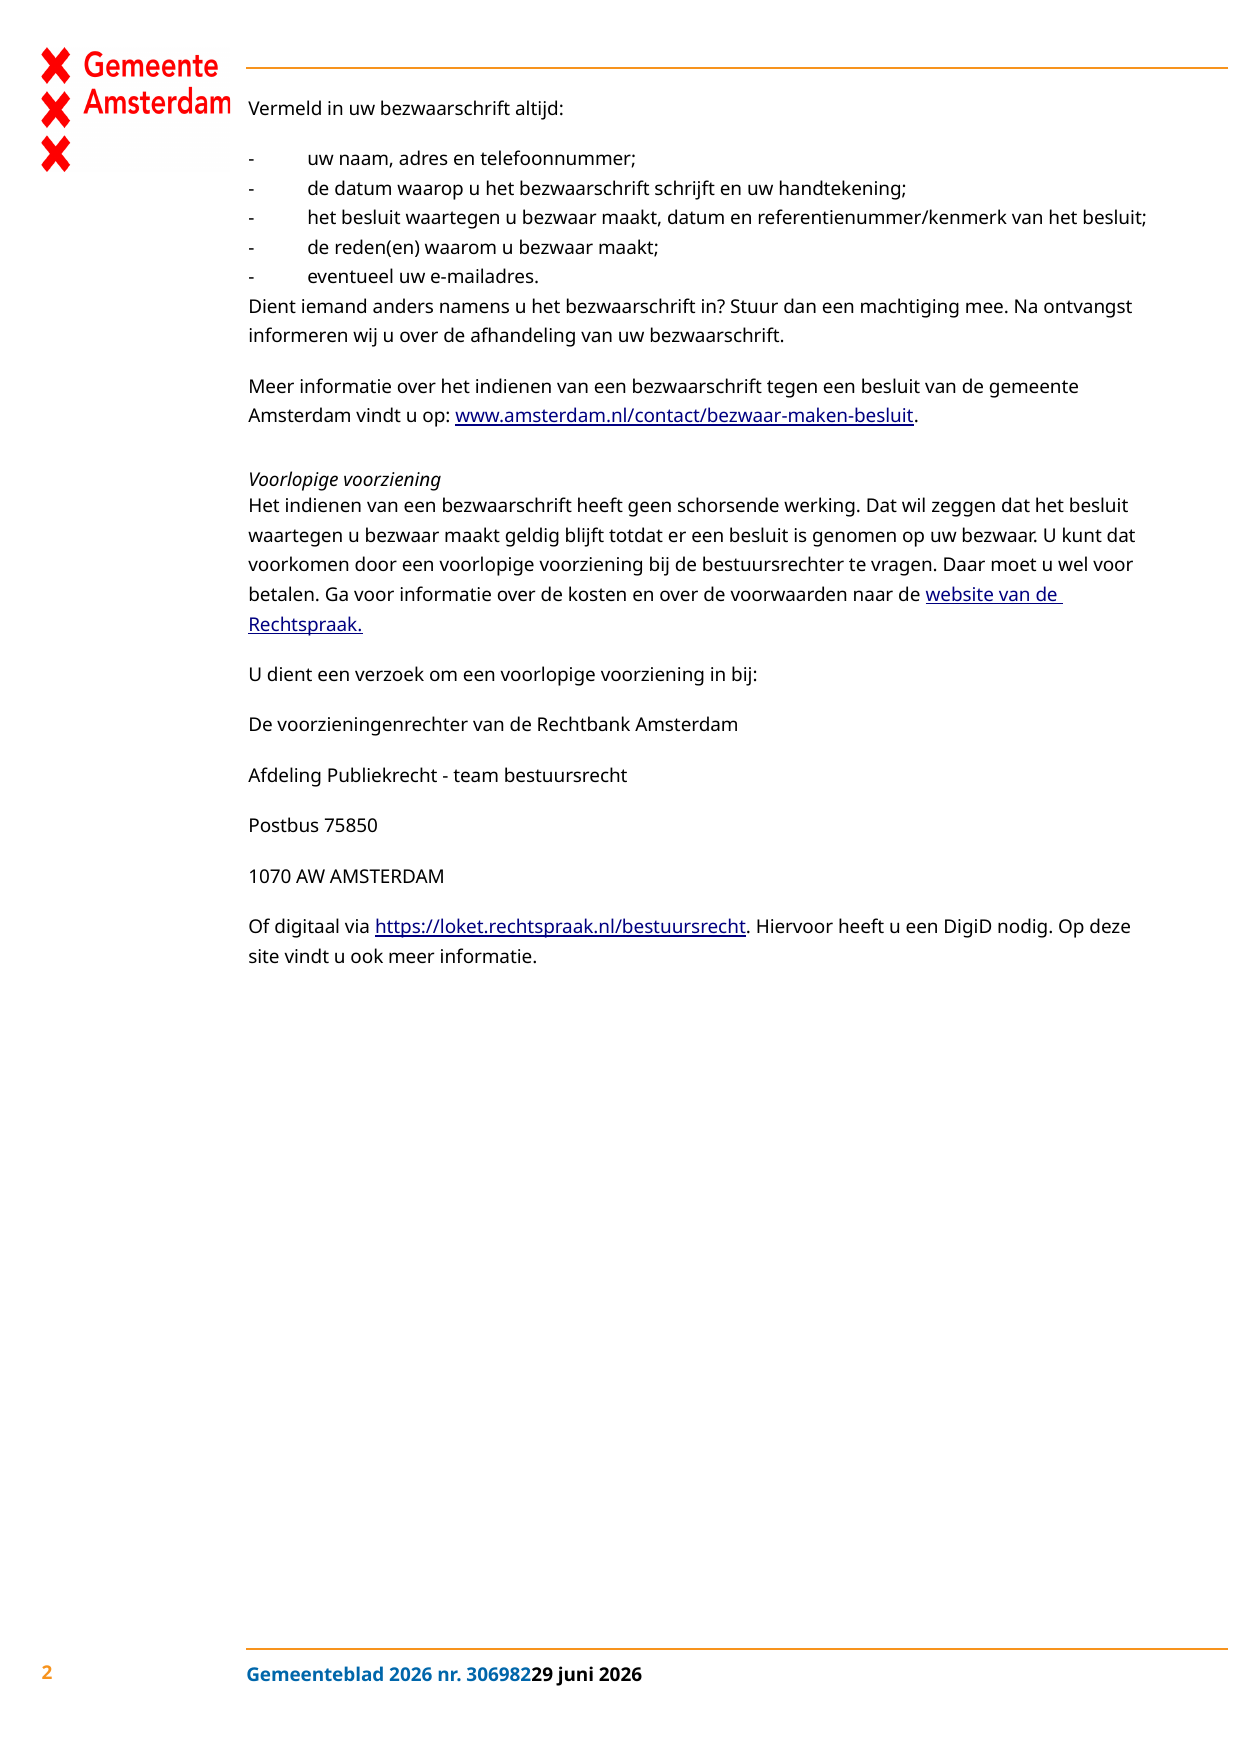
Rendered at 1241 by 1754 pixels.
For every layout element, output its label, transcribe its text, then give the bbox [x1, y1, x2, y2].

text U dient een verzoek om een voorlopige voorziening in bij: [248, 661, 1152, 687]
text 1070 AW AMSTERDAM [248, 863, 1152, 888]
text Afdeling Publiekrecht - team bestuursrecht [248, 762, 1152, 788]
text Voorlopige voorziening [248, 467, 1152, 492]
list de datum waarop u het bezwaarschrift schrijft en uw handtekening; [248, 175, 1152, 201]
text Meer informatie over het indienen van een bezwaarschrift tegen een besluit van de gemeente Amsterdam vindt u op: www.amsterdam.nl/contact/bezwaar-maken-besluit. [248, 373, 1152, 428]
text Dient iemand anders namens u het bezwaarschrift in? Stuur dan een machtiging mee. Na ontvangst informeren wij u over de afhandeling van uw bezwaarschrift. [248, 293, 1152, 348]
list uw naam, adres en telefoonnummer; [248, 145, 1152, 171]
list het besluit waartegen u bezwaar maakt, datum en referentienummer/kenmerk van het besluit; [248, 204, 1152, 230]
list de reden(en) waarom u bezwaar maakt; [248, 234, 1152, 260]
text Of digitaal via https://loket.rechtspraak.nl/bestuursrecht. Hiervoor heeft u een DigiD nodig. Op deze site vindt u ook meer informatie. [248, 913, 1152, 968]
text Het indienen van een bezwaarschrift heeft geen schorsende werking. Dat wil zeggen dat het besluit waartegen u bezwaar maakt geldig blijft totdat er een besluit is genomen op uw bezwaar. U kunt dat voorkomen door een voorlopige voorziening bij de bestuursrechter te vragen. Daar moet u wel voor betalen. Ga voor informatie over de kosten en over de voorwaarden naar de website van de Rechtspraak. [248, 492, 1152, 636]
picture [41, 47, 231, 172]
text Vermeld in uw bezwaarschrift altijd: [248, 95, 1152, 121]
text De voorzieningenrechter van de Rechtbank Amsterdam [248, 712, 1152, 737]
text Postbus 75850 [248, 812, 1152, 838]
list eventueel uw e-mailadres. [248, 263, 1152, 289]
